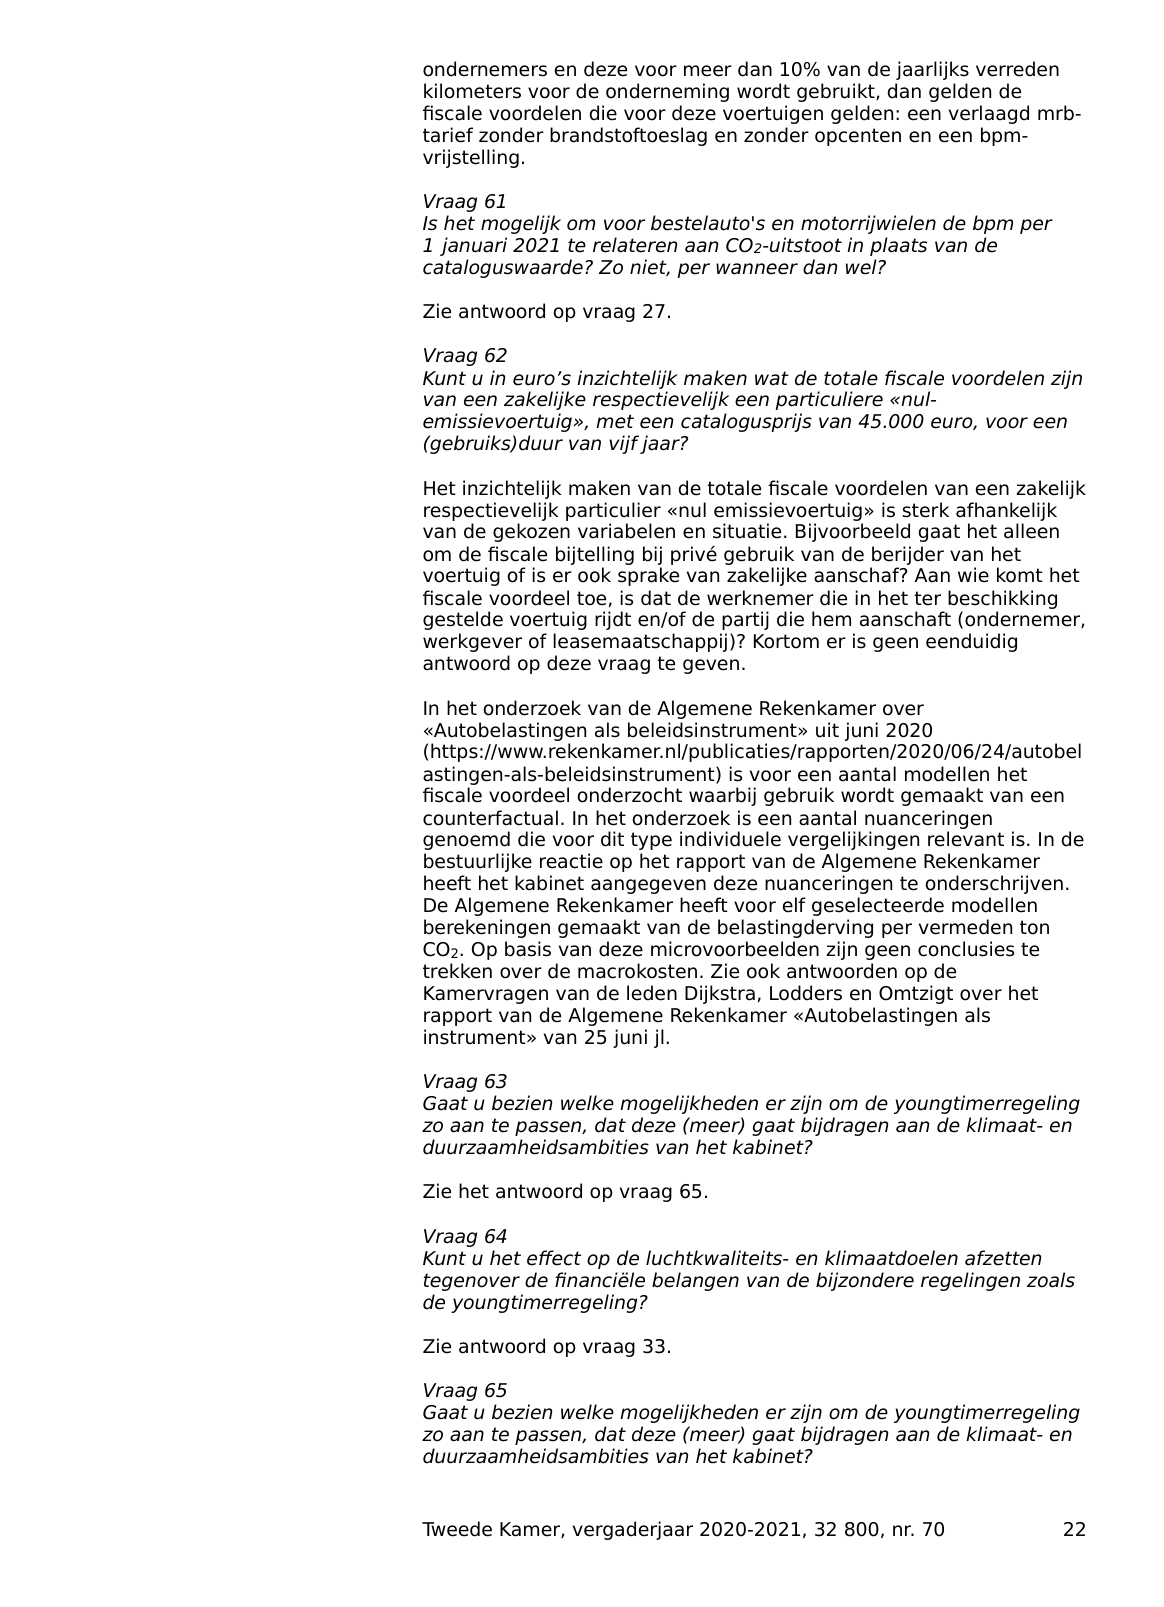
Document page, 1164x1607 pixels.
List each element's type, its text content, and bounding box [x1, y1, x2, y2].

text Is het mogelijk om voor bestelauto's en motorrijwielen de bpm per 1 januari 2021 te relateren aan CO2-uitstoot in plaats van de cataloguswaarde? Zo niet, per wanneer dan wel? [422, 213, 1087, 279]
text Vraag 62 [422, 345, 1087, 367]
text Vraag 63 [422, 1071, 1087, 1093]
text In het onderzoek van de Algemene Rekenkamer over «Autobelastingen als beleidsinstrument» uit juni 2020 (https://www.rekenkamer.nl/publicaties/rapporten/2020/06/24/autobelastingen-als-beleidsinstrument) is voor een aantal modellen het fiscale voordeel onderzocht waarbij gebruik wordt gemaakt van een counterfactual. In het onderzoek is een aantal nuanceringen genoemd die voor dit type individuele vergelijkingen relevant is. In de bestuurlijke reactie op het rapport van de Algemene Rekenkamer heeft het kabinet aangegeven deze nuanceringen te onderschrijven. De Algemene Rekenkamer heeft voor elf geselecteerde modellen berekeningen gemaakt van de belastingderving per vermeden ton CO2. Op basis van deze microvoorbeelden zijn geen conclusies te trekken over de macrokosten. Zie ook antwoorden op de Kamervragen van de leden Dijkstra, Lodders en Omtzigt over het rapport van de Algemene Rekenkamer «Autobelastingen als instrument» van 25 juni jl. [422, 697, 1087, 1049]
text Vraag 64 [422, 1226, 1087, 1248]
text ondernemers en deze voor meer dan 10% van de jaarlijks verreden kilometers voor de onderneming wordt gebruikt, dan gelden de fiscale voordelen die voor deze voertuigen gelden: een verlaagd mrb-tarief zonder brandstoftoeslag en zonder opcenten en een bpm-vrijstelling. [422, 59, 1087, 169]
text Zie antwoord op vraag 27. [422, 301, 1087, 323]
text Het inzichtelijk maken van de totale fiscale voordelen van een zakelijk respectievelijk particulier «nul emissievoertuig» is sterk afhankelijk van de gekozen variabelen en situatie. Bijvoorbeeld gaat het alleen om de fiscale bijtelling bij privé gebruik van de berijder van het voertuig of is er ook sprake van zakelijke aanschaf? Aan wie komt het fiscale voordeel toe, is dat de werknemer die in het ter beschikking gestelde voertuig rijdt en/of de partij die hem aanschaft (ondernemer, werkgever of leasemaatschappij)? Kortom er is geen eenduidig antwoord op deze vraag te geven. [422, 477, 1087, 675]
text Zie het antwoord op vraag 65. [422, 1181, 1087, 1203]
text Vraag 65 [422, 1380, 1087, 1402]
text Gaat u bezien welke mogelijkheden er zijn om de youngtimerregeling zo aan te passen, dat deze (meer) gaat bijdragen aan de klimaat- en duurzaamheidsambities van het kabinet? [422, 1093, 1087, 1159]
text Vraag 61 [422, 191, 1087, 213]
text Zie antwoord op vraag 33. [422, 1336, 1087, 1358]
text Kunt u het effect op de luchtkwaliteits- en klimaatdoelen afzetten tegenover de financiële belangen van de bijzondere regelingen zoals de youngtimerregeling? [422, 1248, 1087, 1313]
text Kunt u in euro’s inzichtelijk maken wat de totale fiscale voordelen zijn van een zakelijke respectievelijk een particuliere «nul-emissievoertuig», met een catalogusprijs van 45.000 euro, voor een (gebruiks)duur van vijf jaar? [422, 367, 1087, 455]
text Gaat u bezien welke mogelijkheden er zijn om de youngtimerregeling zo aan te passen, dat deze (meer) gaat bijdragen aan de klimaat- en duurzaamheidsambities van het kabinet? [422, 1402, 1087, 1468]
